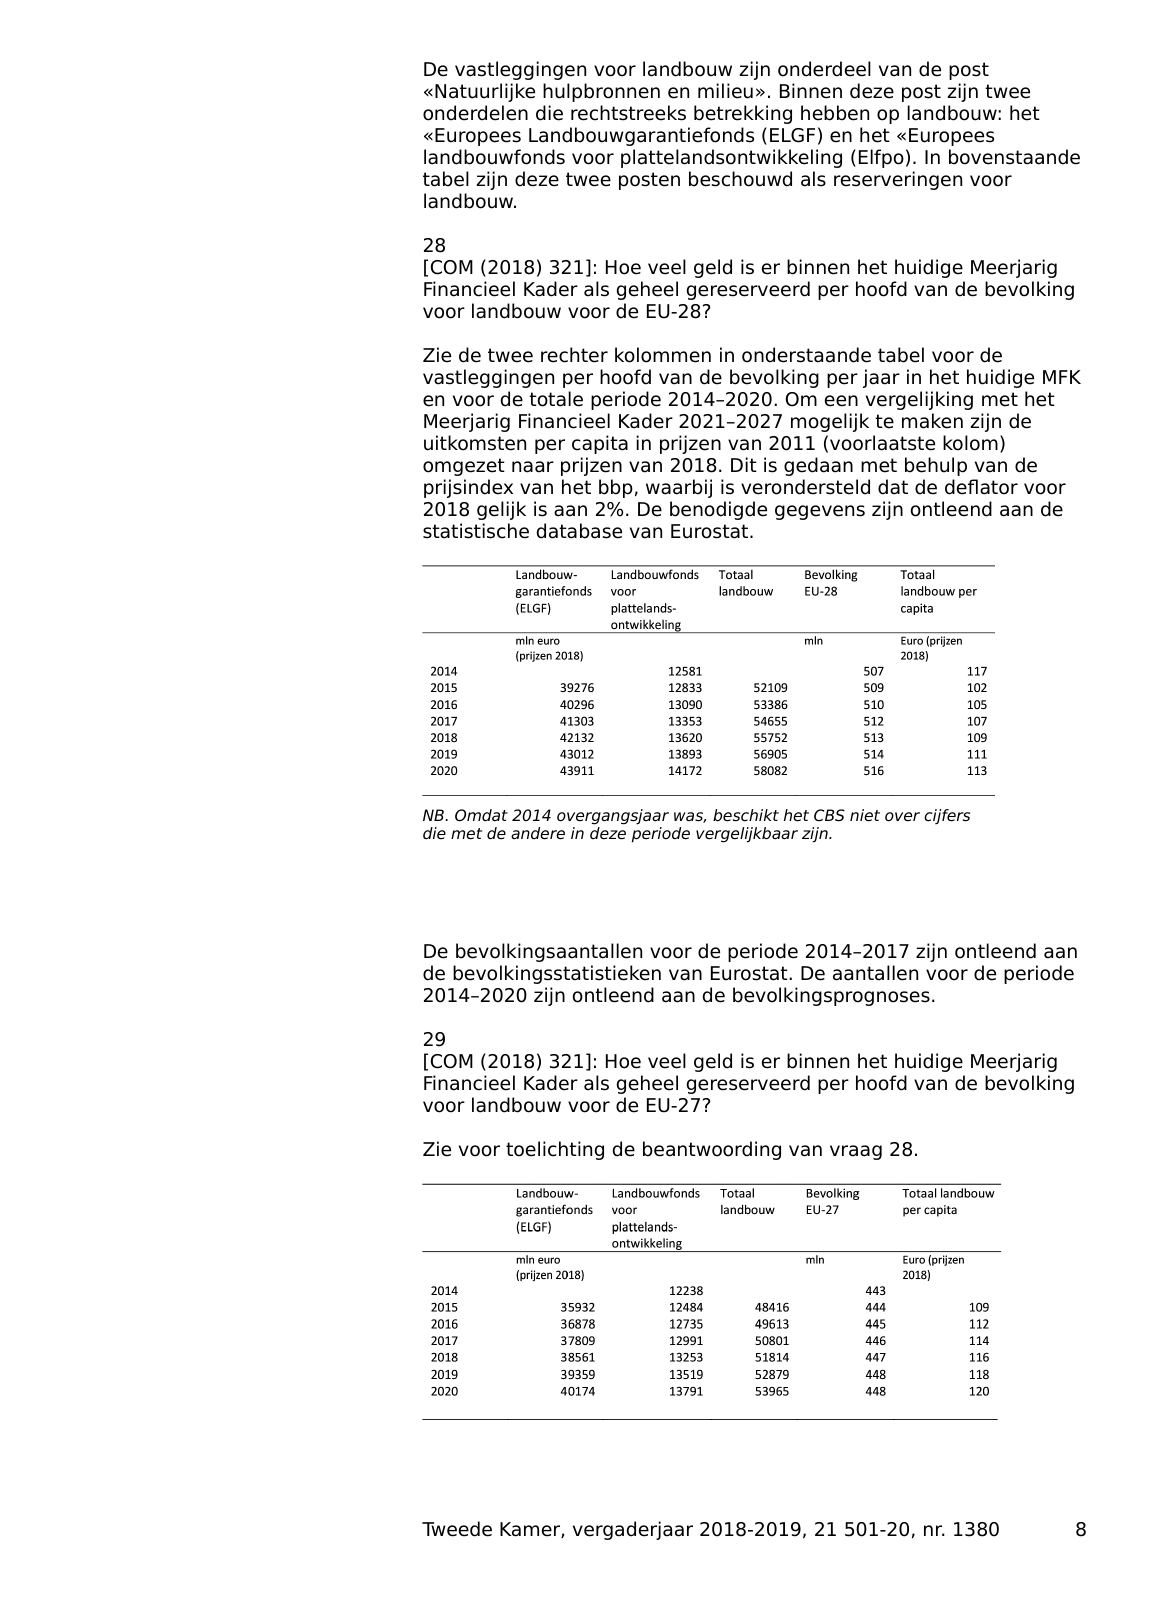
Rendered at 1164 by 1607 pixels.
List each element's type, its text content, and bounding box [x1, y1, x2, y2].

text 29 [422, 1029, 1087, 1051]
text De bevolkingsaantallen voor de periode 2014–2017 zijn ontleend aan de bevolkingsstatistieken van Eurostat. De aantallen voor de periode 2014–2020 zijn ontleend aan de bevolkingsprognoses. [422, 941, 1087, 1007]
text NB. Omdat 2014 overgangsjaar was, beschikt het CBS niet over cijfers die met de andere in deze periode vergelijkbaar zijn. [422, 807, 995, 843]
picture [422, 565, 995, 796]
text [COM (2018) 321]: Hoe veel geld is er binnen het huidige Meerjarig Financieel Kader als geheel gereserveerd per hoofd van de bevolking voor landbouw voor de EU-27? [422, 1051, 1087, 1117]
picture [422, 1183, 1002, 1420]
text [COM (2018) 321]: Hoe veel geld is er binnen het huidige Meerjarig Financieel Kader als geheel gereserveerd per hoofd van de bevolking voor landbouw voor de EU-28? [422, 257, 1087, 323]
text De vastleggingen voor landbouw zijn onderdeel van de post «Natuurlijke hulpbronnen en milieu». Binnen deze post zijn twee onderdelen die rechtstreeks betrekking hebben op landbouw: het «Europees Landbouwgarantiefonds (ELGF) en het «Europees landbouwfonds voor plattelandsontwikkeling (Elfpo). In bovenstaande tabel zijn deze twee posten beschouwd als reserveringen voor landbouw. [422, 59, 1087, 213]
text Zie voor toelichting de beantwoording van vraag 28. [422, 1139, 1087, 1161]
text 28 [422, 235, 1087, 257]
text Zie de twee rechter kolommen in onderstaande tabel voor de vastleggingen per hoofd van de bevolking per jaar in het huidige MFK en voor de totale periode 2014–2020. Om een vergelijking met het Meerjarig Financieel Kader 2021–2027 mogelijk te maken zijn de uitkomsten per capita in prijzen van 2011 (voorlaatste kolom) omgezet naar prijzen van 2018. Dit is gedaan met behulp van de prijsindex van het bbp, waarbij is verondersteld dat de deflator voor 2018 gelijk is aan 2%. De benodigde gegevens zijn ontleend aan de statistische database van Eurostat. [422, 345, 1087, 543]
